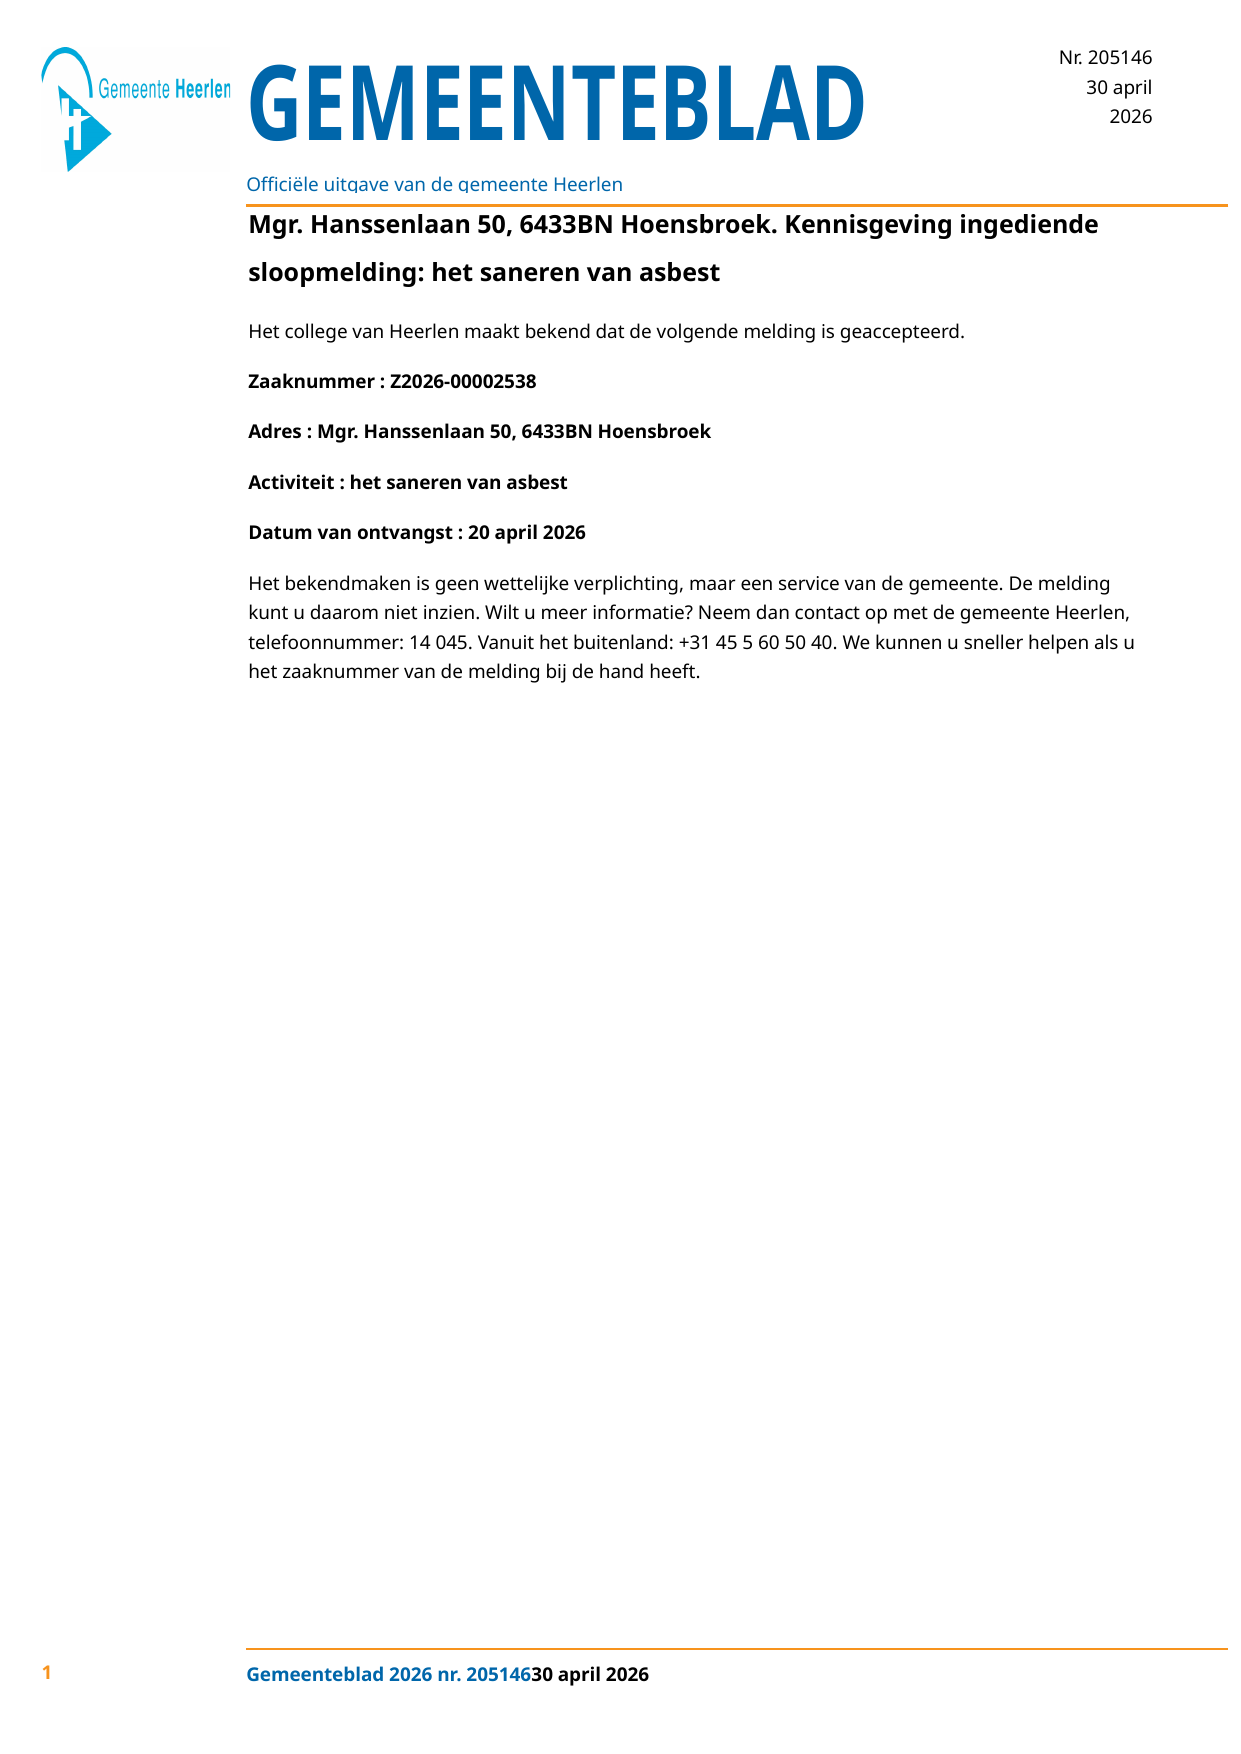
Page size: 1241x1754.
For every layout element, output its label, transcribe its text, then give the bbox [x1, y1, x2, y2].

text Adres : Mgr. Hanssenlaan 50, 6433BN Hoensbroek [248, 419, 1152, 444]
text Mgr. Hanssenlaan 50, 6433BN Hoensbroek. Kennisgeving ingediende sloopmelding: het saneren van asbest [248, 207, 1152, 288]
text Datum van ontvangst : 20 april 2026 [248, 519, 1152, 545]
text Het bekendmaken is geen wettelijke verplichting, maar een service van de gemeente. De melding kunt u daarom niet inzien. Wilt u meer informatie? Neem dan contact op met de gemeente Heerlen, telefoonnummer: 14 045. Vanuit het buitenland: +31 45 5 60 50 40. We kunnen u sneller helpen als u het zaaknummer van de melding bij de hand heeft. [248, 570, 1152, 684]
picture [41, 47, 59, 70]
text Activiteit : het saneren van asbest [248, 469, 1152, 495]
picture [41, 47, 231, 172]
text Het college van Heerlen maakt bekend dat de volgende melding is geaccepteerd. [248, 318, 1152, 344]
text Zaaknummer : Z2026-00002538 [248, 368, 1152, 394]
